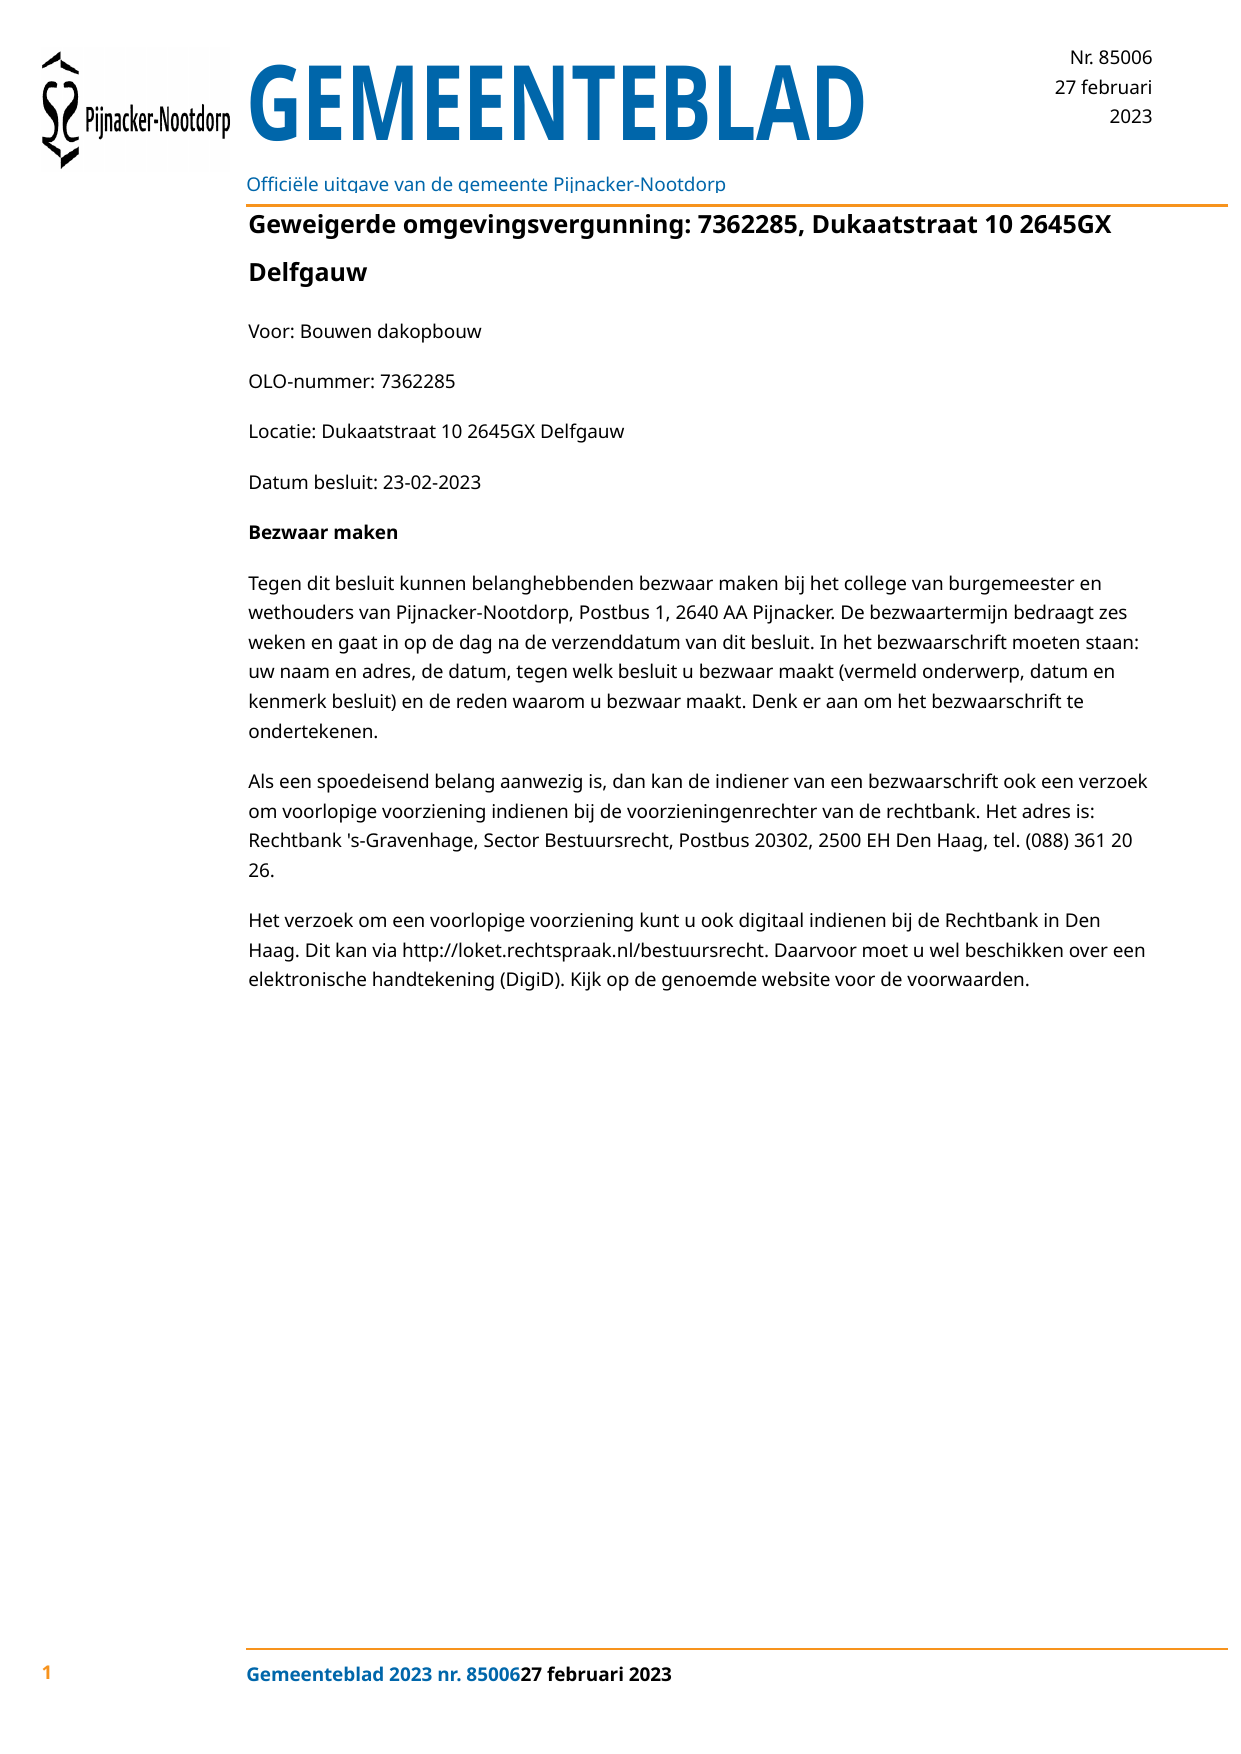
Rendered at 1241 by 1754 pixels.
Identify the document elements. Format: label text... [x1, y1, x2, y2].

picture [41, 47, 231, 172]
text Voor: Bouwen dakopbouw [248, 318, 1152, 344]
text Bezwaar maken [248, 519, 1152, 545]
text Tegen dit besluit kunnen belanghebbenden bezwaar maken bij het college van burgemeester en wethouders van Pijnacker-Nootdorp, Postbus 1, 2640 AA Pijnacker. De bezwaartermijn bedraagt zes weken en gaat in op de dag na de verzenddatum van dit besluit. In het bezwaarschrift moeten staan: uw naam en adres, de datum, tegen welk besluit u bezwaar maakt (vermeld onderwerp, datum en kenmerk besluit) en de reden waarom u bezwaar maakt. Denk er aan om het bezwaarschrift te ondertekenen. [248, 570, 1152, 744]
text Locatie: Dukaatstraat 10 2645GX Delfgauw [248, 419, 1152, 444]
text Geweigerde omgevingsvergunning: 7362285, Dukaatstraat 10 2645GX Delfgauw [248, 207, 1152, 288]
text Datum besluit: 23-02-2023 [248, 469, 1152, 495]
text Het verzoek om een voorlopige voorziening kunt u ook digitaal indienen bij de Rechtbank in Den Haag. Dit kan via http://loket.rechtspraak.nl/bestuursrecht. Daarvoor moet u wel beschikken over een elektronische handtekening (DigiD). Kijk op de genoemde website voor de voorwaarden. [248, 907, 1152, 992]
text Als een spoedeisend belang aanwezig is, dan kan de indiener van een bezwaarschrift ook een verzoek om voorlopige voorziening indienen bij de voorzieningenrechter van de rechtbank. Het adres is: Rechtbank 's-Gravenhage, Sector Bestuursrecht, Postbus 20302, 2500 EH Den Haag, tel. (088) 361 20 26. [248, 768, 1152, 883]
text OLO-nummer: 7362285 [248, 368, 1152, 394]
